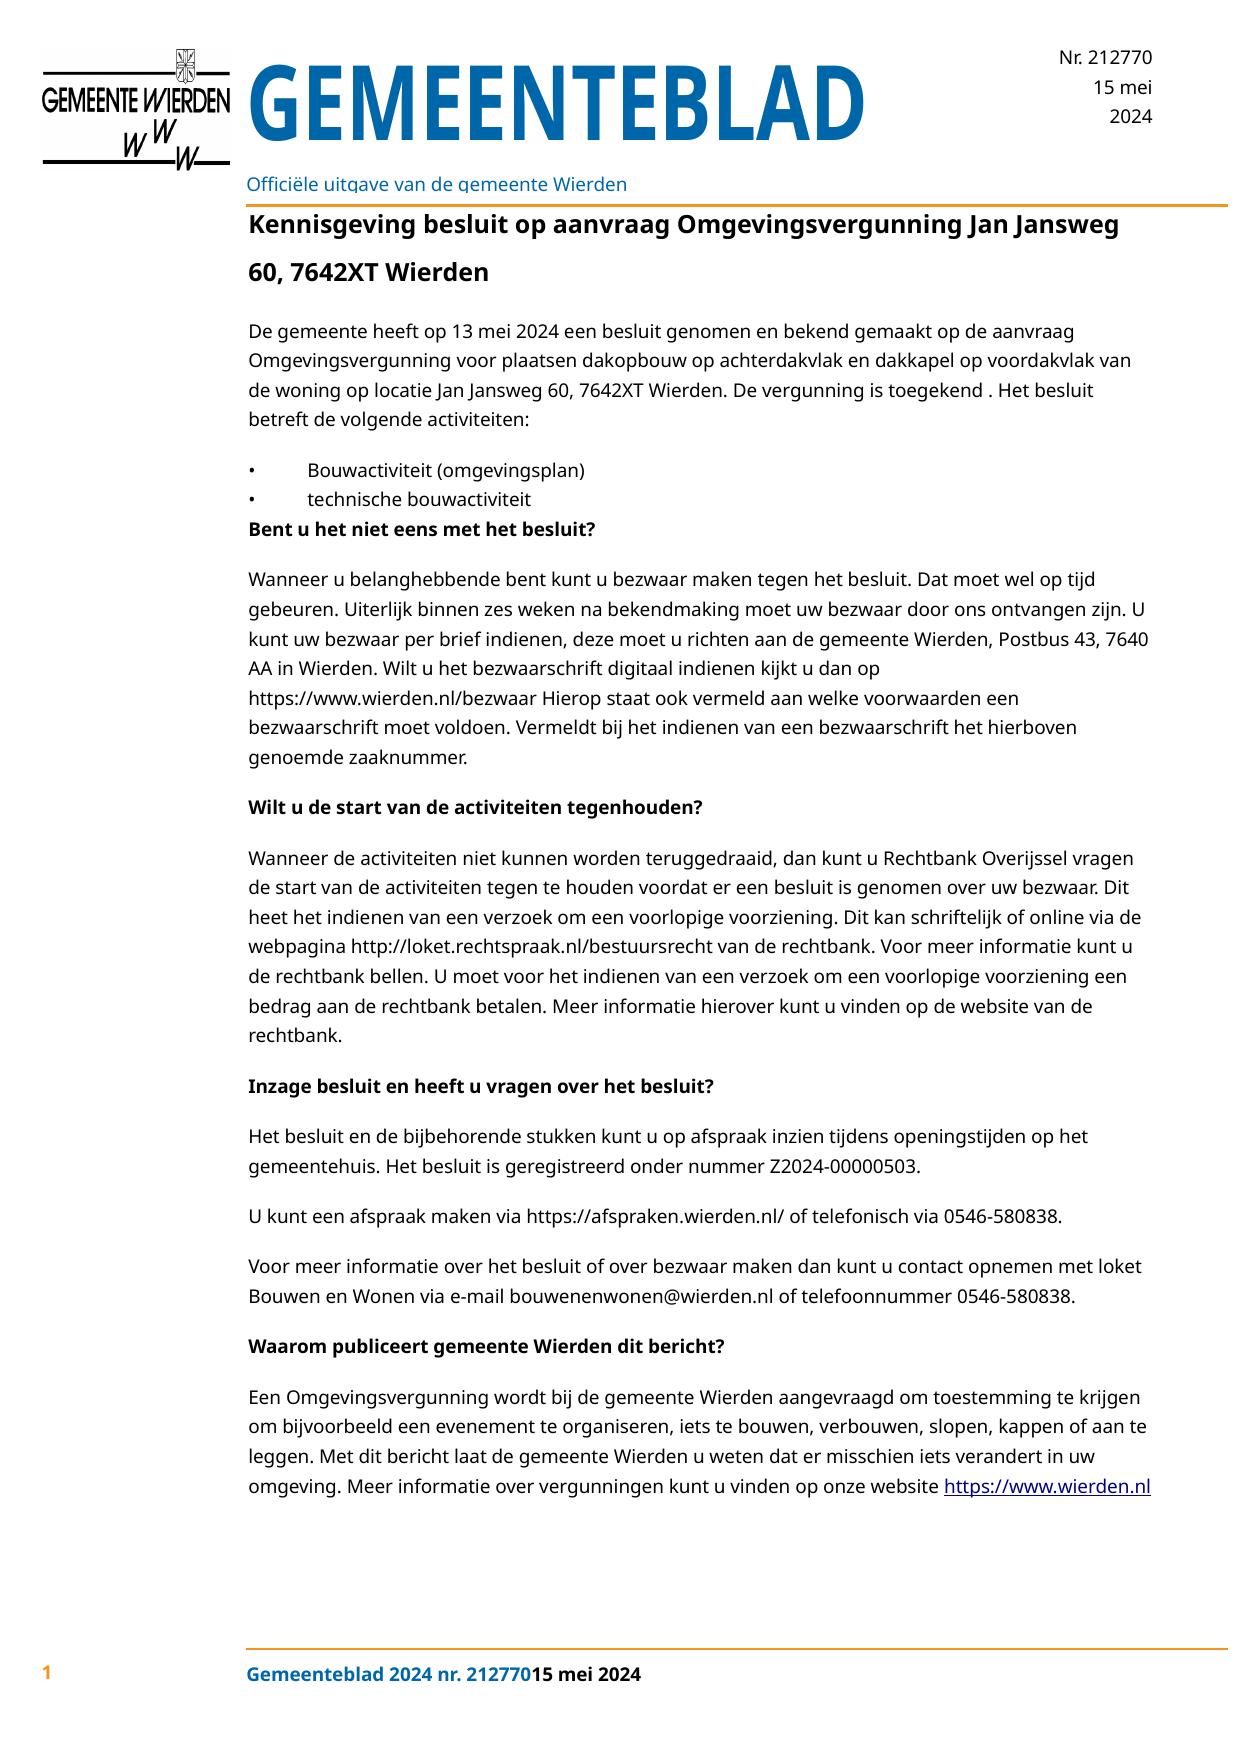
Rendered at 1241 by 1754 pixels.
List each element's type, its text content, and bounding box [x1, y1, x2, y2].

text Kennisgeving besluit op aanvraag Omgevingsvergunning Jan Jansweg 60, 7642XT Wierden [248, 207, 1152, 288]
text Een Omgevingsvergunning wordt bij de gemeente Wierden aangevraagd om toestemming te krijgen om bijvoorbeeld een evenement te organiseren, iets te bouwen, verbouwen, slopen, kappen of aan te leggen. Met dit bericht laat de gemeente Wierden u weten dat er misschien iets verandert in uw omgeving. Meer informatie over vergunningen kunt u vinden op onze website https://www.wierden.nl [248, 1384, 1152, 1499]
list technische bouwactiviteit [248, 487, 1152, 512]
text Inzage besluit en heeft u vragen over het besluit? [248, 1073, 1152, 1099]
picture [41, 47, 231, 172]
text Wilt u de start van de activiteiten tegenhouden? [248, 794, 1152, 820]
text Waarom publiceert gemeente Wierden dit bericht? [248, 1334, 1152, 1359]
text De gemeente heeft op 13 mei 2024 een besluit genomen en bekend gemaakt op de aanvraag Omgevingsvergunning voor plaatsen dakopbouw op achterdakvlak en dakkapel op voordakvlak van de woning op locatie Jan Jansweg 60, 7642XT Wierden. De vergunning is toegekend . Het besluit betreft de volgende activiteiten: [248, 318, 1152, 432]
list Bouwactiviteit (omgevingsplan) [248, 457, 1152, 483]
text U kunt een afspraak maken via https://afspraken.wierden.nl/ of telefonisch via 0546-580838. [248, 1203, 1152, 1229]
text Voor meer informatie over het besluit of over bezwaar maken dan kunt u contact opnemen met loket Bouwen en Wonen via e-mail bouwenenwonen@wierden.nl of telefoonnummer 0546-580838. [248, 1254, 1152, 1309]
text Het besluit en de bijbehorende stukken kunt u op afspraak inzien tijdens openingstijden op het gemeentehuis. Het besluit is geregistreerd onder nummer Z2024-00000503. [248, 1123, 1152, 1179]
text Bent u het niet eens met het besluit? [248, 516, 1152, 542]
text Wanneer de activiteiten niet kunnen worden teruggedraaid, dan kunt u Rechtbank Overijssel vragen de start van de activiteiten tegen te houden voordat er een besluit is genomen over uw bezwaar. Dit heet het indienen van een verzoek om een voorlopige voorziening. Dit kan schriftelijk of online via de webpagina http://loket.rechtspraak.nl/bestuursrecht van de rechtbank. Voor meer informatie kunt u de rechtbank bellen. U moet voor het indienen van een verzoek om een voorlopige voorziening een bedrag aan de rechtbank betalen. Meer informatie hierover kunt u vinden op de website van de rechtbank. [248, 845, 1152, 1048]
text Wanneer u belanghebbende bent kunt u bezwaar maken tegen het besluit. Dat moet wel op tijd gebeuren. Uiterlijk binnen zes weken na bekendmaking moet uw bezwaar door ons ontvangen zijn. U kunt uw bezwaar per brief indienen, deze moet u richten aan de gemeente Wierden, Postbus 43, 7640 AA in Wierden. Wilt u het bezwaarschrift digitaal indienen kijkt u dan op https://www.wierden.nl/bezwaar Hierop staat ook vermeld aan welke voorwaarden een bezwaarschrift moet voldoen. Vermeldt bij het indienen van een bezwaarschrift het hierboven genoemde zaaknummer. [248, 567, 1152, 770]
